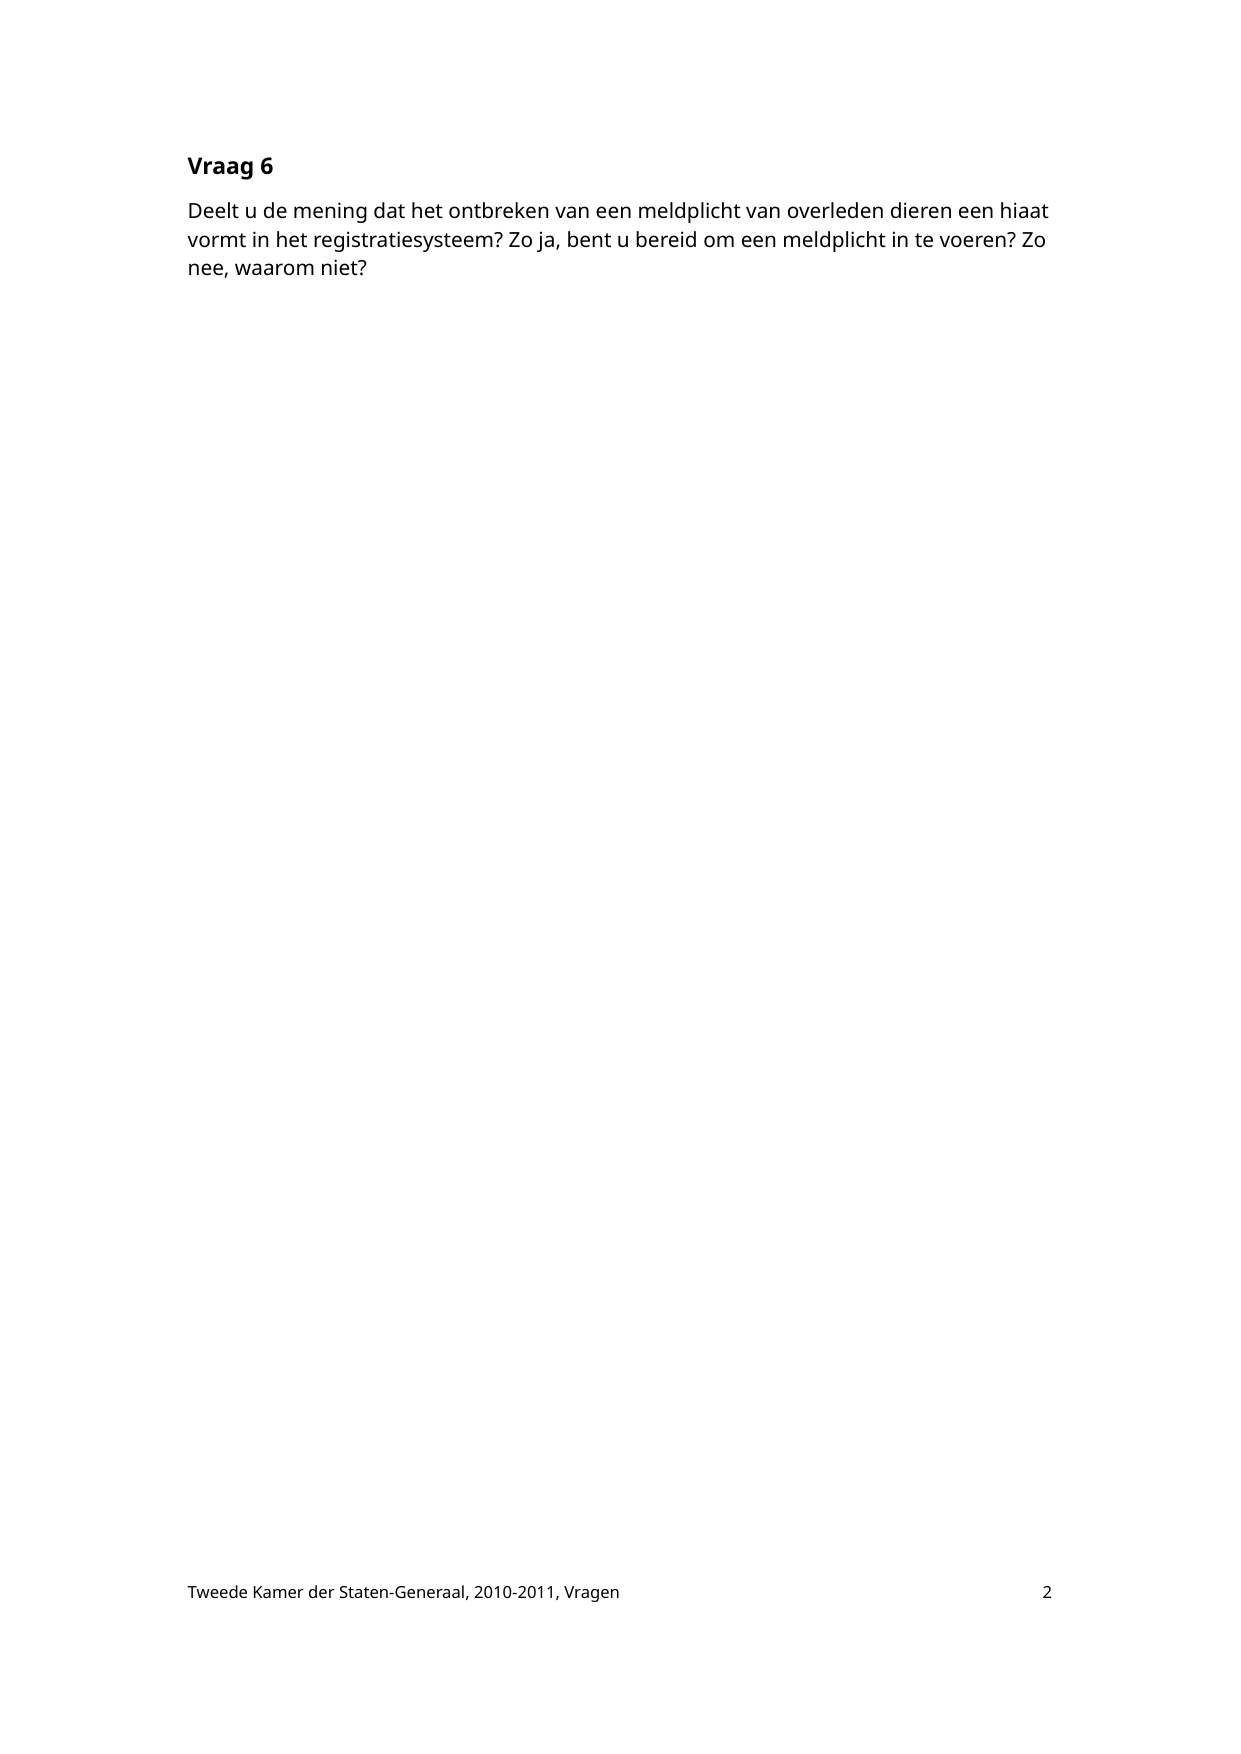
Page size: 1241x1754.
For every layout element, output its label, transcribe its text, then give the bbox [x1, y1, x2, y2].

subtitle Vraag 6 [187, 150, 1053, 181]
text Deelt u de mening dat het ontbreken van een meldplicht van overleden dieren een hiaat vormt in het registratiesysteem? Zo ja, bent u bereid om een meldplicht in te voeren? Zo nee, waarom niet? [187, 196, 1053, 282]
